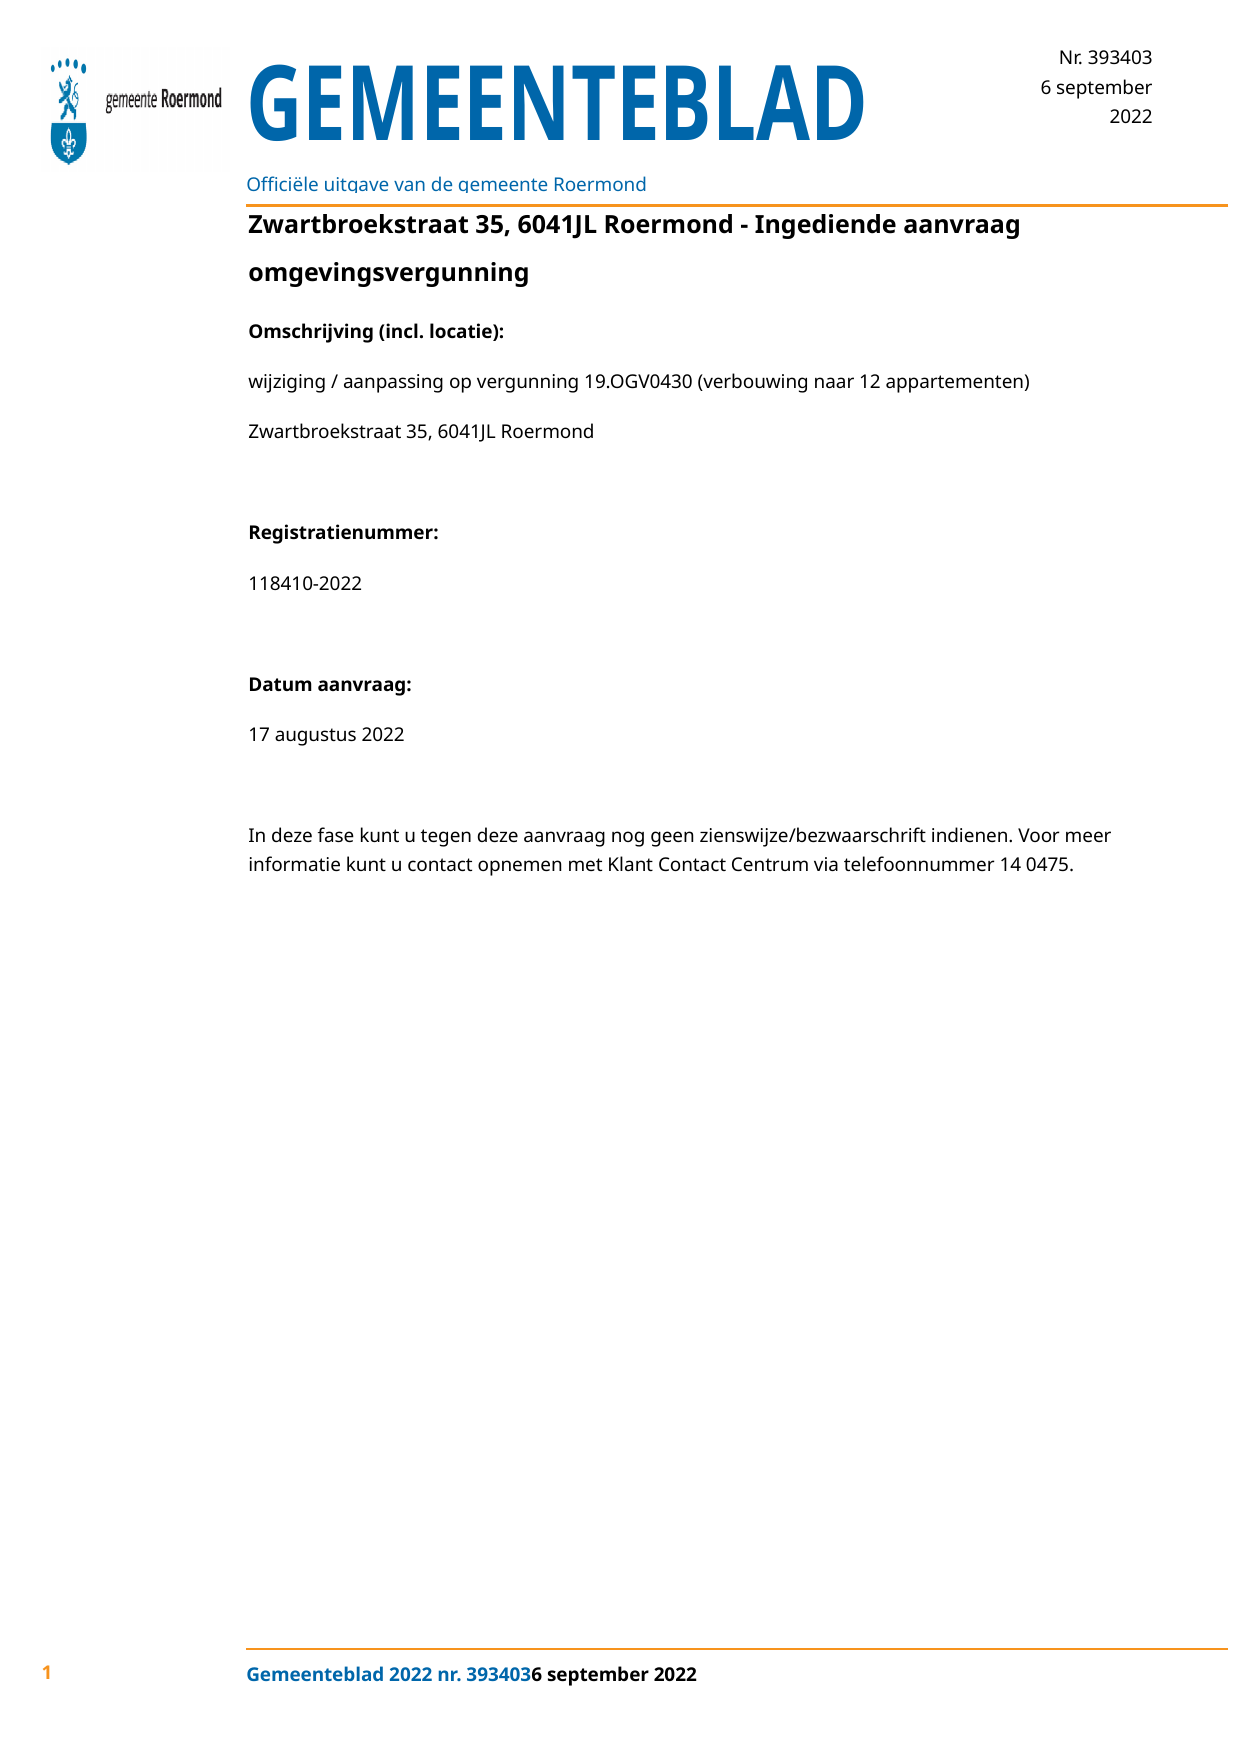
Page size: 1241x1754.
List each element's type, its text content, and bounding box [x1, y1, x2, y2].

picture [41, 47, 231, 172]
text In deze fase kunt u tegen deze aanvraag nog geen zienswijze/bezwaarschrift indienen. Voor meer informatie kunt u contact opnemen met Klant Contact Centrum via telefoonnummer 14 0475. [248, 822, 1152, 877]
text Zwartbroekstraat 35, 6041JL Roermond [248, 419, 1152, 444]
text Datum aanvraag: [248, 671, 1152, 697]
text Registratienummer: [248, 519, 1152, 545]
text 17 augustus 2022 [248, 721, 1152, 747]
text wijziging / aanpassing op vergunning 19.OGV0430 (verbouwing naar 12 appartementen) [248, 368, 1152, 394]
text 118410-2022 [248, 570, 1152, 596]
text Omschrijving (incl. locatie): [248, 318, 1152, 344]
text Zwartbroekstraat 35, 6041JL Roermond - Ingediende aanvraag omgevingsvergunning [248, 207, 1152, 288]
